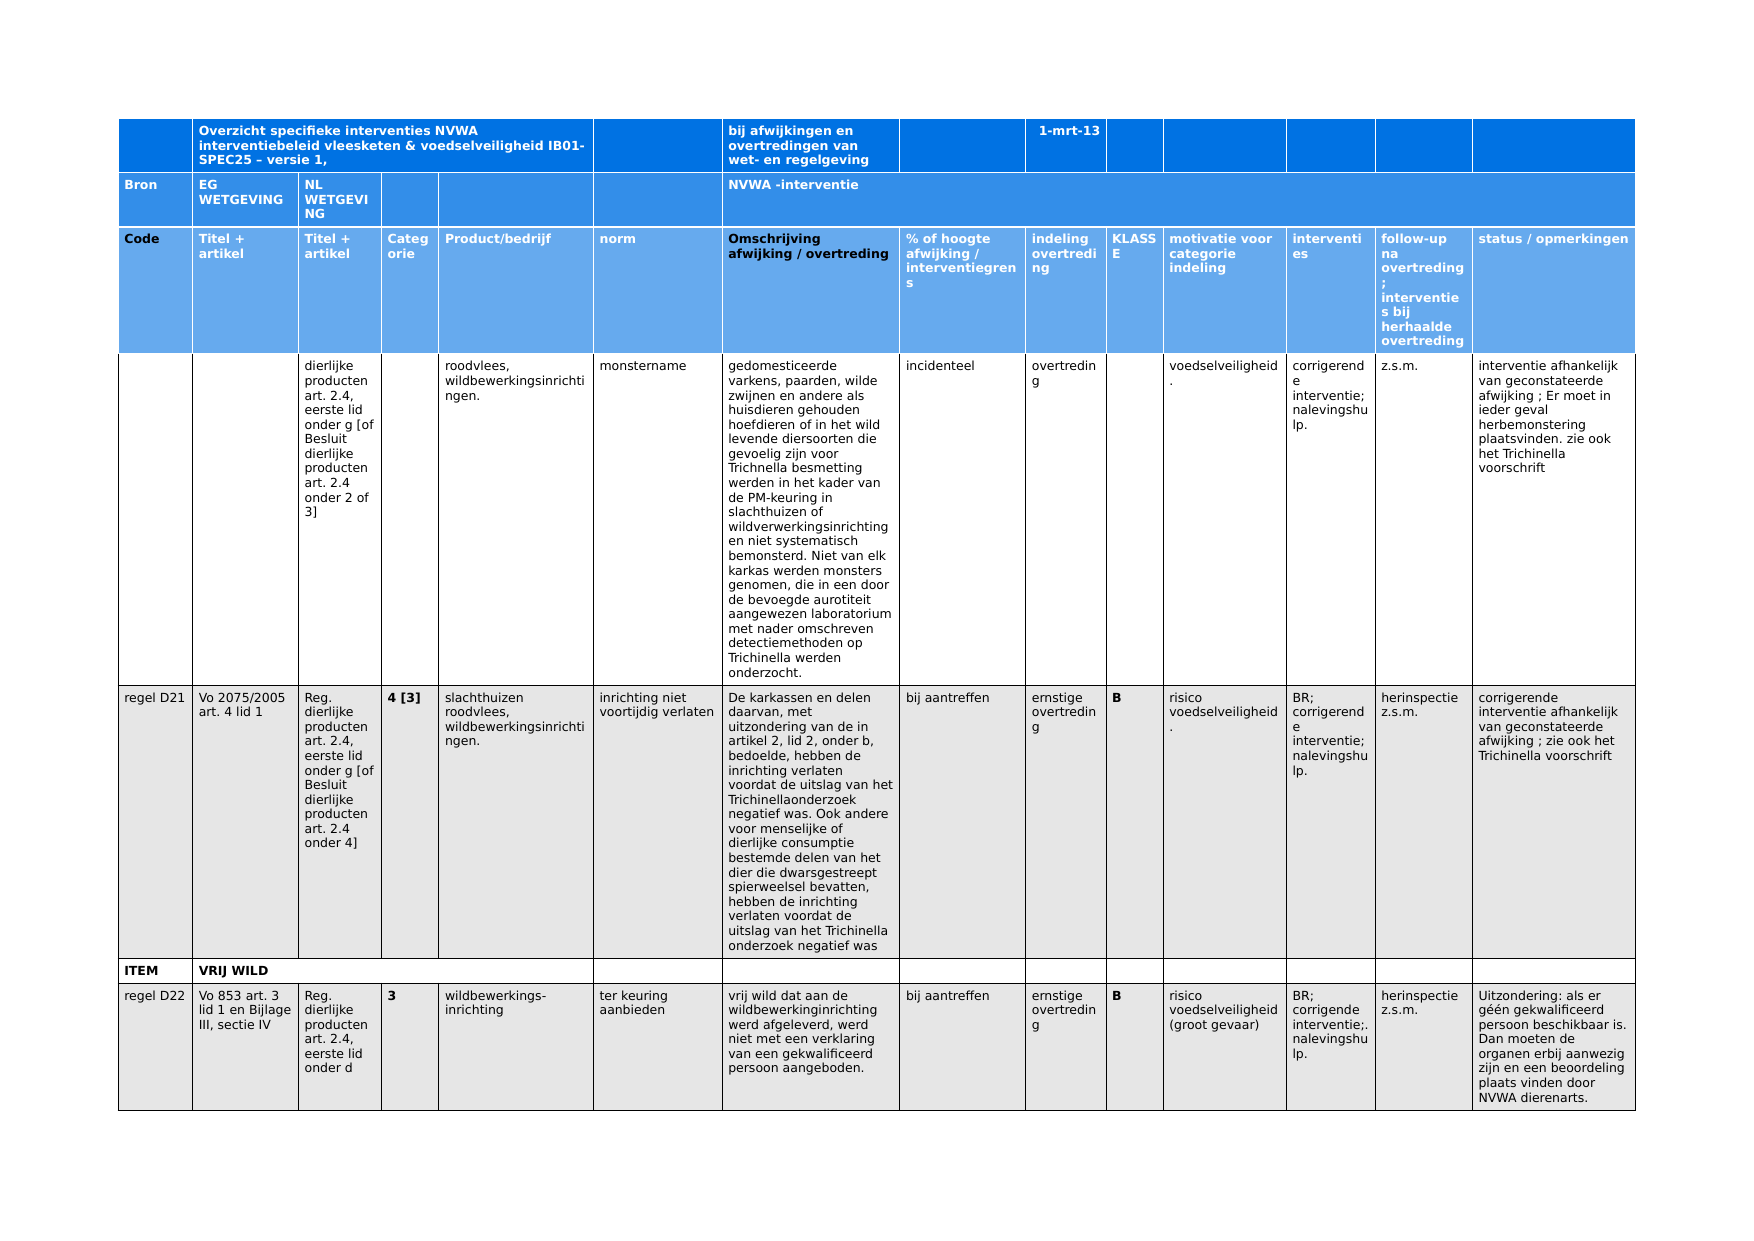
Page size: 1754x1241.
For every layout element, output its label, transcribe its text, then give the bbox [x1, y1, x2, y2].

table_cell status / opmerkingen [1473, 228, 1635, 353]
table_cell [382, 355, 438, 685]
table_cell [1026, 959, 1106, 983]
table_header bij afwijkingen en overtredingen van wet- en regelgeving [723, 119, 899, 172]
table_cell slachthuizen roodvlees, wildbewerkingsinrichtingen. [439, 686, 593, 958]
table_cell monstername [594, 355, 722, 685]
table_cell Titel + artikel [299, 228, 381, 353]
table_header [1473, 119, 1635, 172]
table_cell [1164, 959, 1286, 983]
table_cell norm [594, 228, 722, 353]
table_cell motivatie voor categorie indeling [1164, 228, 1286, 353]
table_cell Reg. dierlijke producten art. 2.4, eerste lid onder d [299, 984, 381, 1110]
table_cell Omschrijving afwijking / overtreding [723, 228, 899, 353]
table_cell gedomesticeerde varkens, paarden, wilde zwijnen en andere als huisdieren gehouden hoefdieren of in het wild levende diersoorten die gevoelig zijn voor Trichnella besmetting werden in het kader van de PM-keuring in slachthuizen of wildverwerkingsinrichtingen niet systematisch bemonsterd. Niet van elk karkas werden monsters genomen, die in een door de bevoegde aurotiteit aangewezen laboratorium met nader omschreven detectiemethoden op Trichinella werden onderzocht. [723, 355, 899, 685]
table_cell BR; corrigende interventie;. nalevingshulp. [1287, 984, 1375, 1110]
table_cell VRIJ WILD [193, 959, 593, 983]
table_cell inrichting niet voortijdig verlaten [594, 686, 722, 958]
table_cell B [1107, 686, 1163, 958]
table_cell interventies [1287, 228, 1375, 353]
table_header [119, 119, 192, 172]
table_cell ITEM [119, 959, 192, 983]
table_cell [119, 355, 192, 685]
table_cell risico voedselveiligheid. [1164, 686, 1286, 958]
table_cell Product/bedrijf [439, 228, 593, 353]
table_cell BR; corrigerende interventie; nalevingshulp. [1287, 686, 1375, 958]
table_cell follow-up na overtreding; interventies bij herhaalde overtreding [1376, 228, 1472, 353]
table_cell [1473, 959, 1635, 983]
table_cell [723, 959, 899, 983]
table_cell NVWA -interventie [723, 173, 1635, 226]
table_cell bij aantreffen [900, 686, 1025, 958]
table_cell regel D21 [119, 686, 192, 958]
table_cell vrij wild dat aan de wildbewerkinginrichting werd afgeleverd, werd niet met een verklaring van een gekwalificeerd persoon aangeboden. [723, 984, 899, 1110]
table_cell ter keuring aanbieden [594, 984, 722, 1110]
table_cell EG WETGEVING [193, 173, 298, 226]
table_cell overtreding [1026, 355, 1106, 685]
table_header [1287, 119, 1375, 172]
table_cell wildbewerkings-inrichting [439, 984, 593, 1110]
table_cell [1107, 959, 1163, 983]
table_cell KLASSE [1107, 228, 1163, 353]
table_cell roodvlees, wildbewerkingsinrichtingen. [439, 355, 593, 685]
table_cell voedselveiligheid. [1164, 355, 1286, 685]
table_cell [900, 959, 1025, 983]
table_cell interventie afhankelijk van geconstateerde afwijking ; Er moet in ieder geval herbemonstering plaatsvinden. zie ook het Trichinella voorschrift [1473, 355, 1635, 685]
table_cell ernstige overtreding [1026, 686, 1106, 958]
table_cell indeling overtreding [1026, 228, 1106, 353]
table_cell Bron [119, 173, 192, 226]
table_cell NL WETGEVING [299, 173, 381, 226]
table_cell dierlijke producten art. 2.4, eerste lid onder g [of Besluit dierlijke producten art. 2.4 onder 2 of 3] [299, 355, 381, 685]
table_header [1107, 119, 1163, 172]
table_cell corrigerende interventie; nalevingshulp. [1287, 355, 1375, 685]
table_cell Vo 2075/2005 art. 4 lid 1 [193, 686, 298, 958]
table_cell risico voedselveiligheid (groot gevaar) [1164, 984, 1286, 1110]
table_cell corrigerende interventie afhankelijk van geconstateerde afwijking ; zie ook het Trichinella voorschrift [1473, 686, 1635, 958]
table_cell B [1107, 984, 1163, 1110]
table_header 1-mrt-13 [1026, 119, 1106, 172]
table_cell Titel + artikel [193, 228, 298, 353]
table_cell [382, 173, 438, 226]
table_cell % of hoogte afwijking / interventiegrens [900, 228, 1025, 353]
table_header [900, 119, 1025, 172]
table_cell incidenteel [900, 355, 1025, 685]
table_cell [1107, 355, 1163, 685]
table_cell Categorie [382, 228, 438, 353]
table_cell Uitzondering: als er géén gekwalificeerd persoon beschikbaar is. Dan moeten de organen erbij aanwezig zijn en een beoordeling plaats vinden door NVWA dierenarts. [1473, 984, 1635, 1110]
table_cell herinspectie z.s.m. [1376, 686, 1472, 958]
table_cell De karkassen en delen daarvan, met uitzondering van de in artikel 2, lid 2, onder b, bedoelde, hebben de inrichting verlaten voordat de uitslag van het Trichinellaonderzoek negatief was. Ook andere voor menselijke of dierlijke consumptie bestemde delen van het dier die dwarsgestreept spierweelsel bevatten, hebben de inrichting verlaten voordat de uitslag van het Trichinella onderzoek negatief was [723, 686, 899, 958]
table_header [1376, 119, 1472, 172]
table_cell 3 [382, 984, 438, 1110]
table_cell Code [119, 228, 192, 353]
table_cell Vo 853 art. 3 lid 1 en Bijlage III, sectie IV [193, 984, 298, 1110]
table_cell herinspectie z.s.m. [1376, 984, 1472, 1110]
table_header [1164, 119, 1286, 172]
table_cell [439, 173, 593, 226]
table_cell z.s.m. [1376, 355, 1472, 685]
table_cell [594, 173, 722, 226]
table_cell bij aantreffen [900, 984, 1025, 1110]
table_cell regel D22 [119, 984, 192, 1110]
table_header Overzicht specifieke interventies NVWA interventiebeleid vleesketen & voedselveiligheid IB01-SPEC25 – versie 1, [193, 119, 593, 172]
table_header [594, 119, 722, 172]
table_cell [1376, 959, 1472, 983]
table_cell [193, 355, 298, 685]
table_cell ernstige overtreding [1026, 984, 1106, 1110]
table_cell [594, 959, 722, 983]
table_cell Reg. dierlijke producten art. 2.4, eerste lid onder g [of Besluit dierlijke producten art. 2.4 onder 4] [299, 686, 381, 958]
table_cell [1287, 959, 1375, 983]
table_cell 4 [3] [382, 686, 438, 958]
